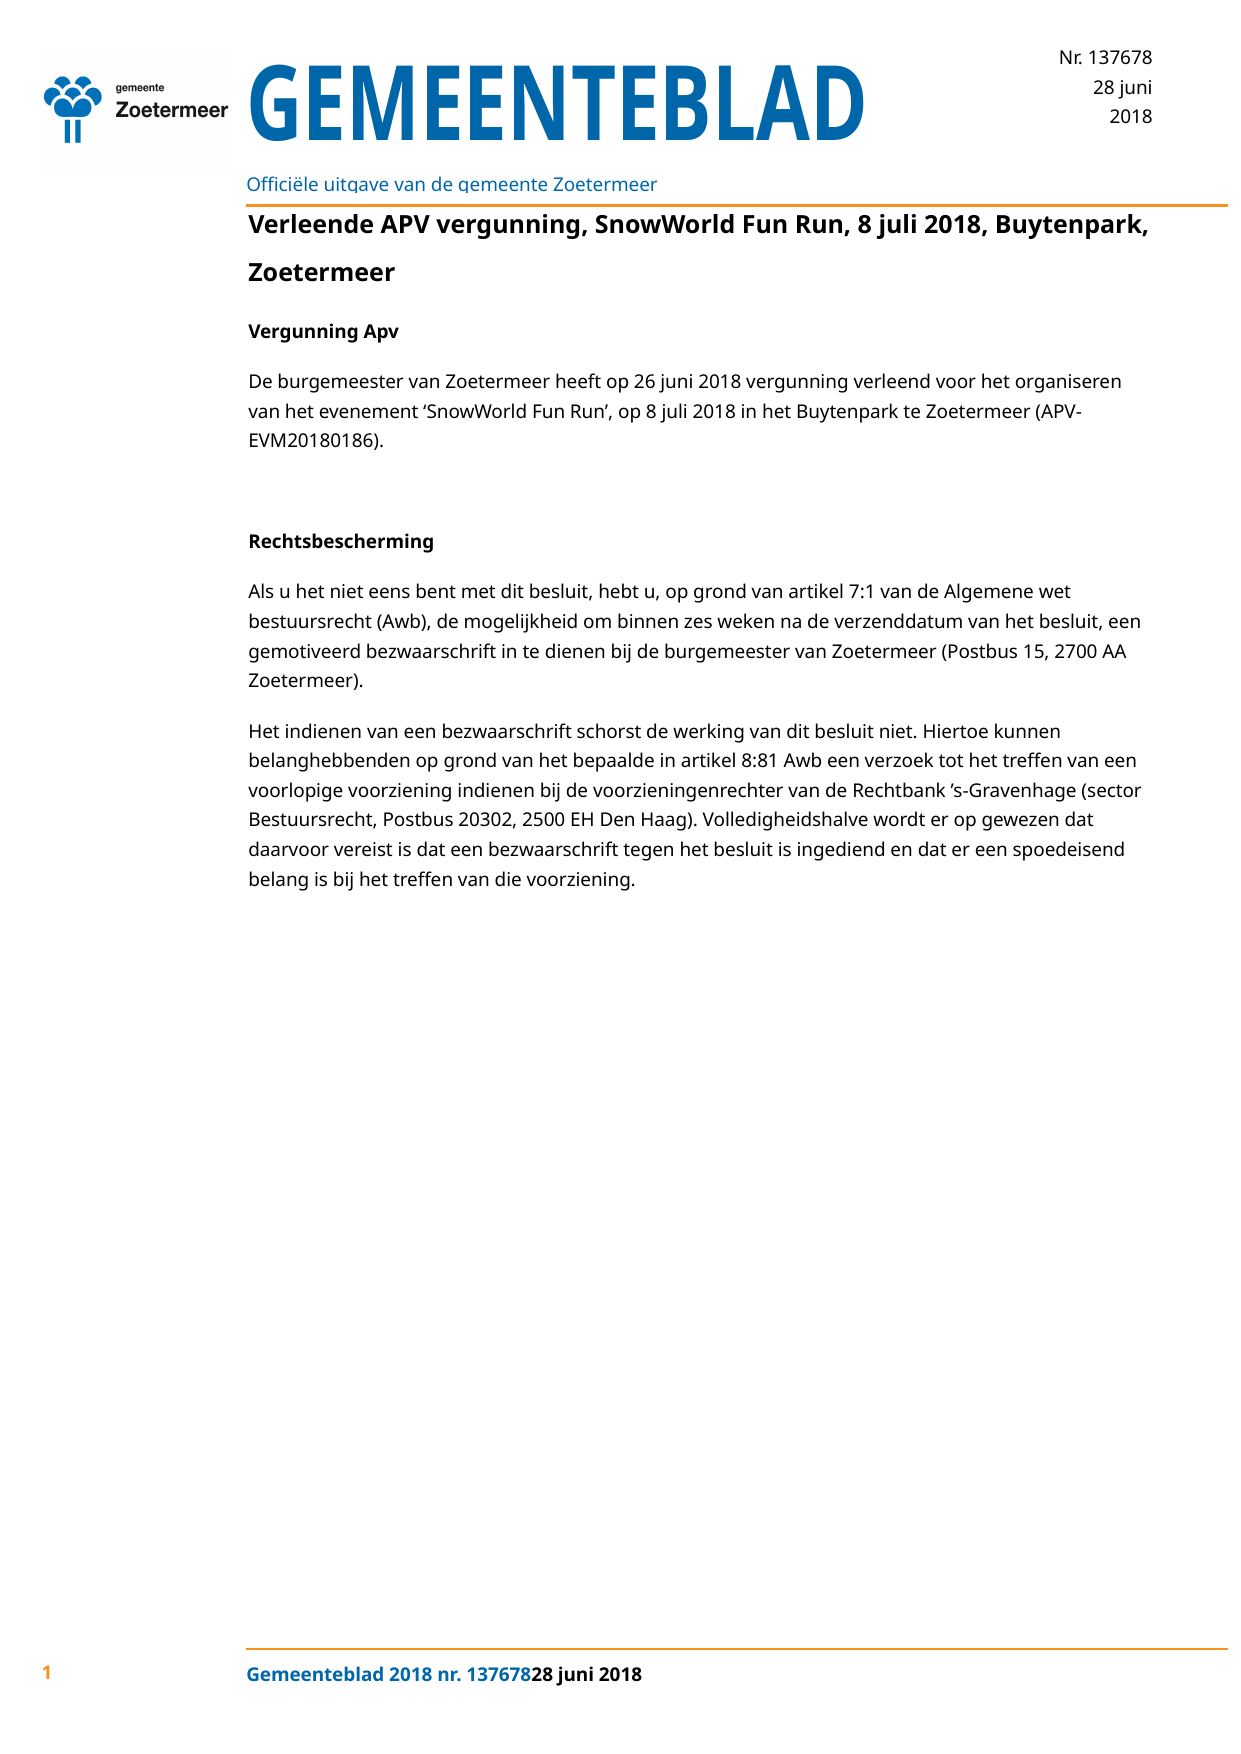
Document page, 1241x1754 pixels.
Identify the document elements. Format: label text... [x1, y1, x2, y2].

text Het indienen van een bezwaarschrift schorst de werking van dit besluit niet. Hiertoe kunnen belanghebbenden op grond van het bepaalde in artikel 8:81 Awb een verzoek tot het treffen van een voorlopige voorziening indienen bij de voorzieningenrechter van de Rechtbank ’s-Gravenhage (sector Bestuursrecht, Postbus 20302, 2500 EH Den Haag). Volledigheidshalve wordt er op gewezen dat daarvoor vereist is dat een bezwaarschrift tegen het besluit is ingediend en dat er een spoedeisend belang is bij het treffen van die voorziening. [248, 718, 1152, 892]
text Verleende APV vergunning, SnowWorld Fun Run, 8 juli 2018, Buytenpark, Zoetermeer [248, 207, 1152, 288]
text Vergunning Apv [248, 318, 1152, 344]
text Als u het niet eens bent met dit besluit, hebt u, op grond van artikel 7:1 van de Algemene wet bestuursrecht (Awb), de mogelijkheid om binnen zes weken na de verzenddatum van het besluit, een gemotiveerd bezwaarschrift in te dienen bij de burgemeester van Zoetermeer (Postbus 15, 2700 AA Zoetermeer). [248, 579, 1152, 693]
picture [41, 47, 231, 172]
text Rechtsbescherming [248, 528, 1152, 554]
text De burgemeester van Zoetermeer heeft op 26 juni 2018 vergunning verleend voor het organiseren van het evenement ‘SnowWorld Fun Run’, op 8 juli 2018 in het Buytenpark te Zoetermeer (APV-EVM20180186). [248, 368, 1152, 453]
